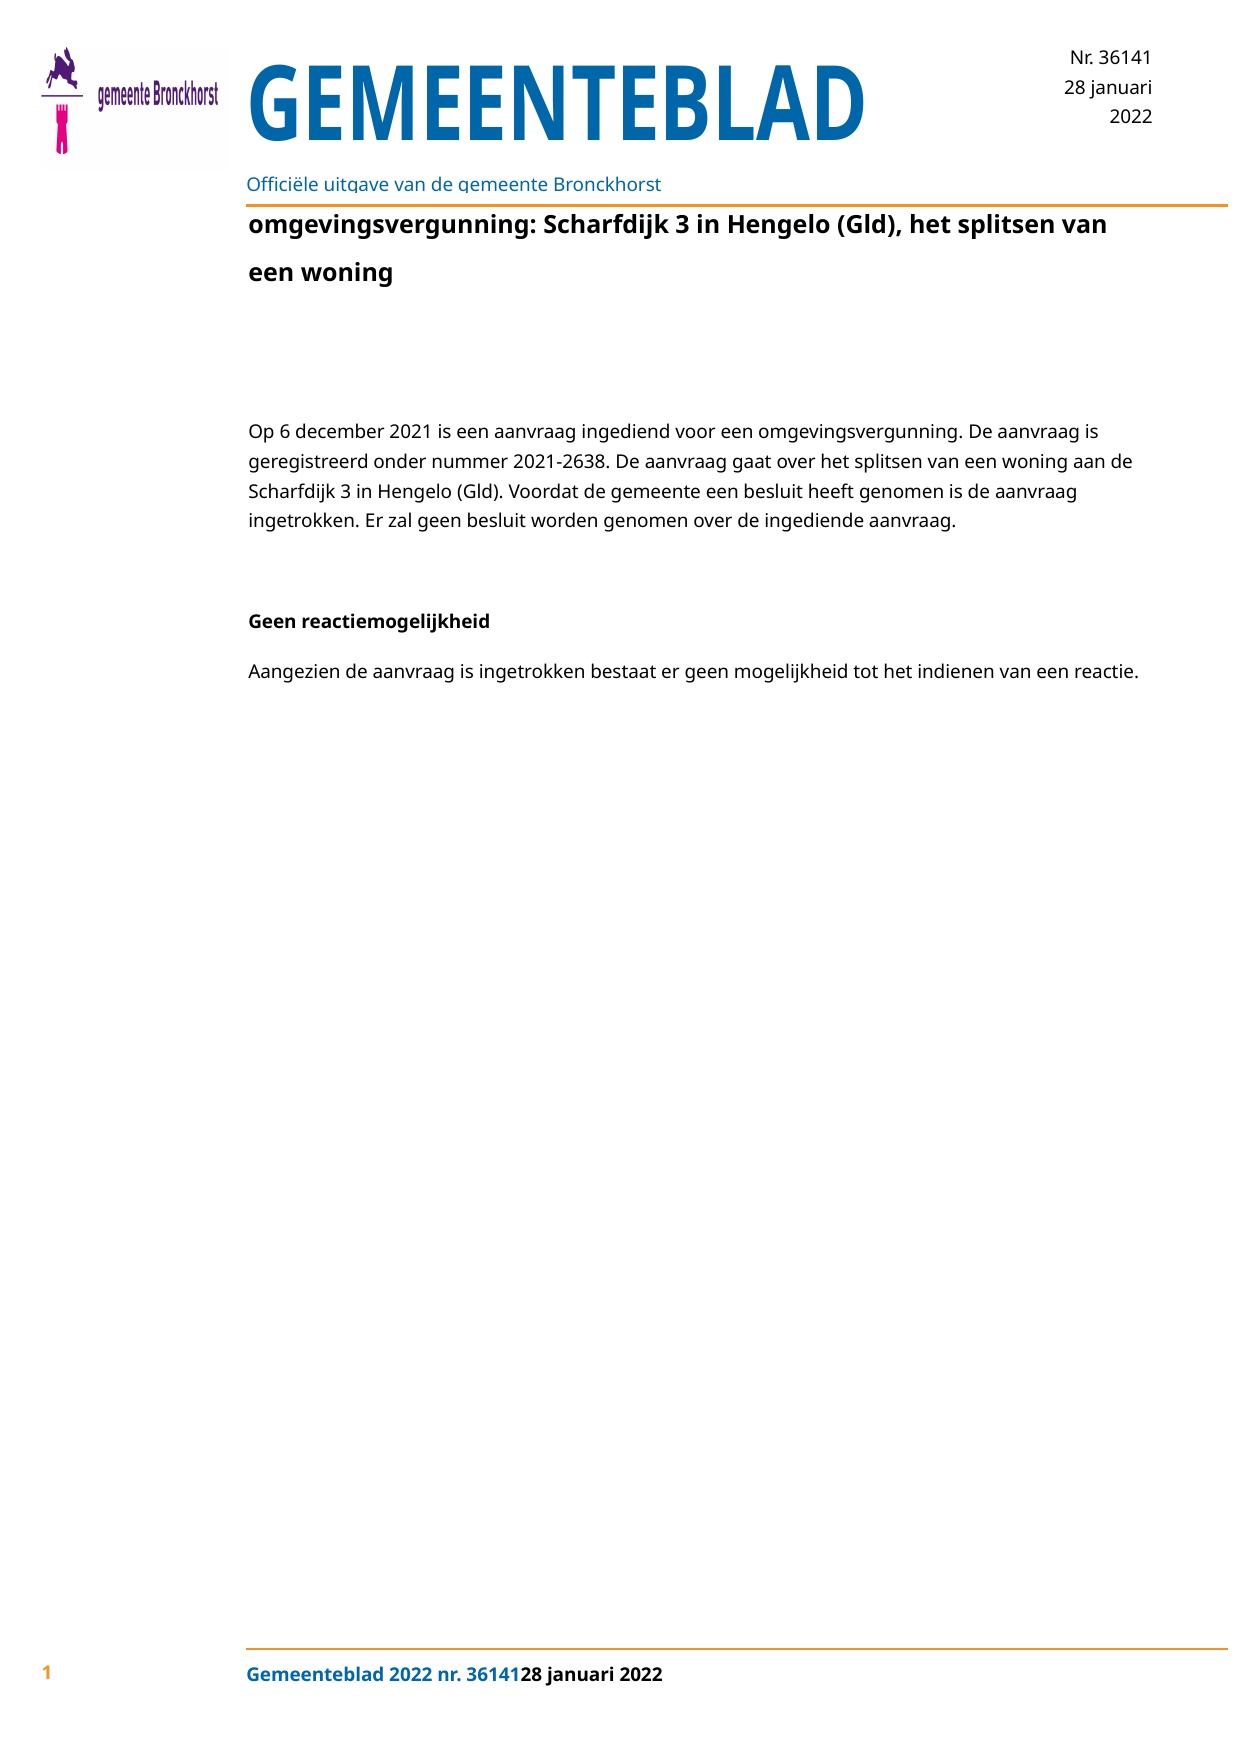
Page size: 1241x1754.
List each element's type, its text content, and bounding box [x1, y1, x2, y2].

text Geen reactiemogelijkheid [248, 608, 1152, 634]
text Op 6 december 2021 is een aanvraag ingediend voor een omgevingsvergunning. De aanvraag is geregistreerd onder nummer 2021-2638. De aanvraag gaat over het splitsen van een woning aan de Scharfdijk 3 in Hengelo (Gld). Voordat de gemeente een besluit heeft genomen is de aanvraag ingetrokken. Er zal geen besluit worden genomen over de ingediende aanvraag. [248, 419, 1152, 533]
picture [41, 47, 231, 172]
text omgevingsvergunning: Scharfdijk 3 in Hengelo (Gld), het splitsen van een woning [248, 207, 1152, 288]
text Aangezien de aanvraag is ingetrokken bestaat er geen mogelijkheid tot het indienen van een reactie. [248, 659, 1152, 684]
